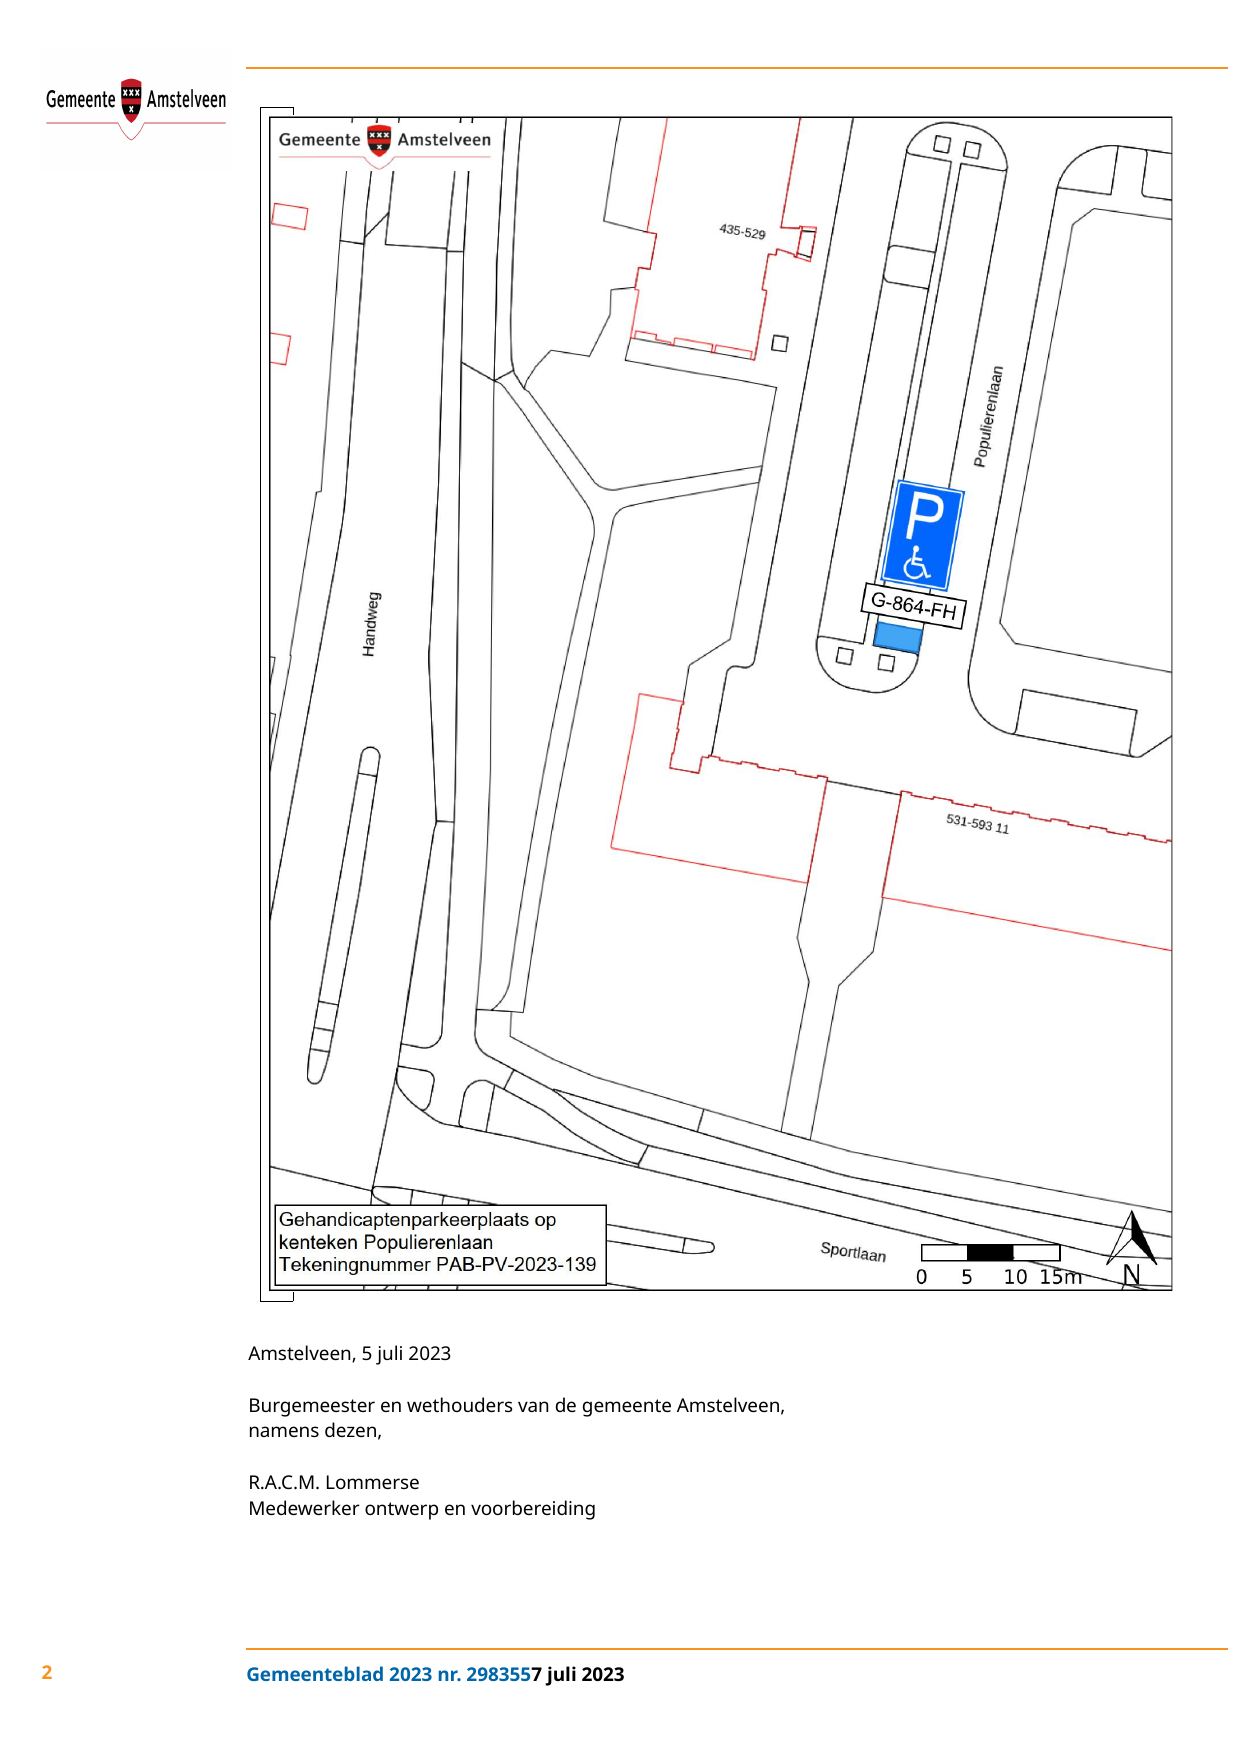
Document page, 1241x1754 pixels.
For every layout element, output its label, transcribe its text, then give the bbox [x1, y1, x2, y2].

text namens dezen, [248, 1418, 1152, 1443]
text Amstelveen, 5 juli 2023 [248, 1341, 1152, 1366]
text Medewerker ontwerp en voorbereiding [248, 1495, 1152, 1521]
text Burgemeester en wethouders van de gemeente Amstelveen, [248, 1392, 1152, 1418]
picture [41, 47, 231, 172]
picture [268, 115, 1173, 1292]
text R.A.C.M. Lommerse [248, 1469, 1152, 1495]
